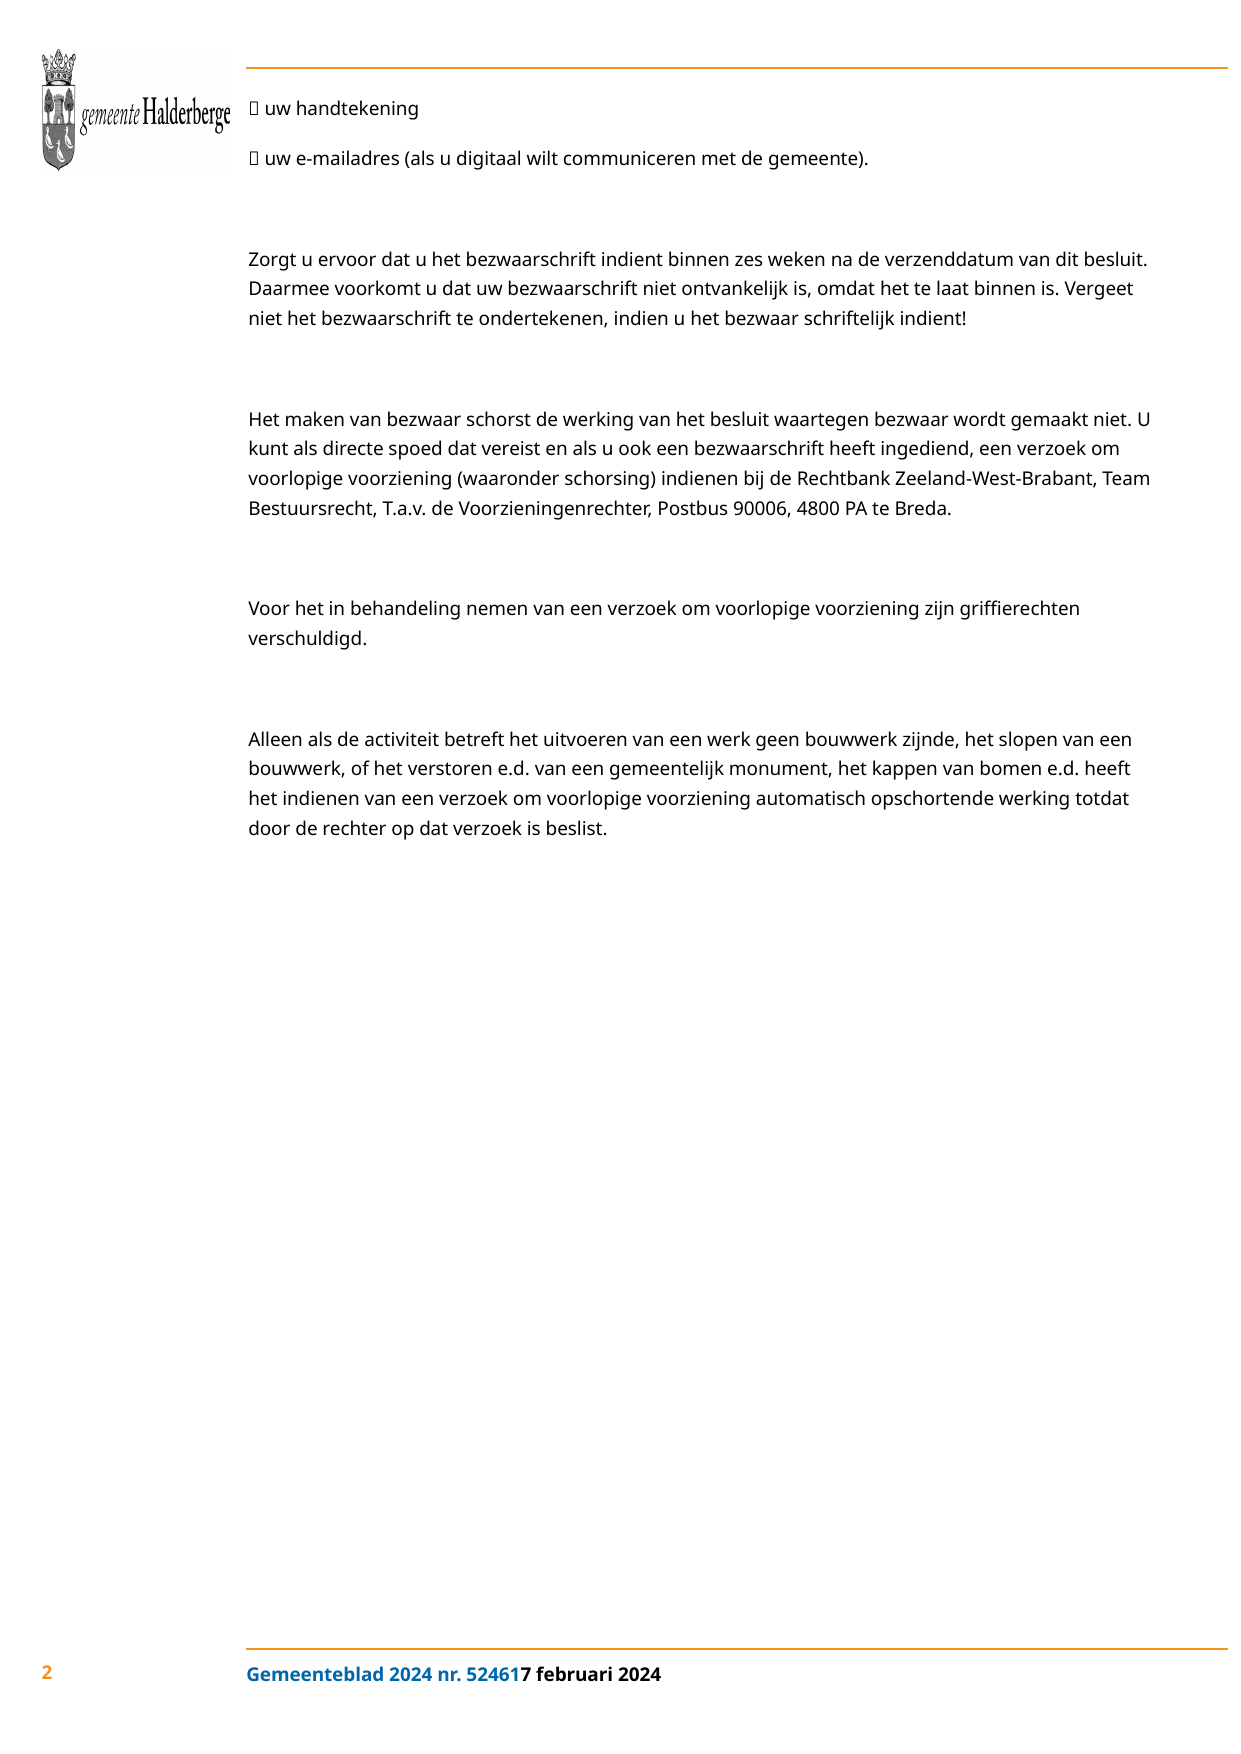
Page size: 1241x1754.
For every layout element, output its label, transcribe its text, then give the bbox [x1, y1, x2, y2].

text Het maken van bezwaar schorst de werking van het besluit waartegen bezwaar wordt gemaakt niet. U kunt als directe spoed dat vereist en als u ook een bezwaarschrift heeft ingediend, een verzoek om voorlopige voorziening (waaronder schorsing) indienen bij de Rechtbank Zeeland-West-Brabant, Team Bestuursrecht, T.a.v. de Voorzieningenrechter, Postbus 90006, 4800 PA te Breda. [248, 406, 1152, 521]
text Alleen als de activiteit betreft het uitvoeren van een werk geen bouwwerk zijnde, het slopen van een bouwwerk, of het verstoren e.d. van een gemeentelijk monument, het kappen van bomen e.d. heeft het indienen van een verzoek om voorlopige voorziening automatisch opschortende werking totdat door de rechter op dat verzoek is beslist. [248, 726, 1152, 841]
text  uw handtekening [248, 95, 1152, 121]
picture [41, 47, 231, 172]
text  uw e-mailadres (als u digitaal wilt communiceren met de gemeente). [248, 145, 1152, 171]
text Zorgt u ervoor dat u het bezwaarschrift indient binnen zes weken na de verzenddatum van dit besluit. Daarmee voorkomt u dat uw bezwaarschrift niet ontvankelijk is, omdat het te laat binnen is. Vergeet niet het bezwaarschrift te ondertekenen, indien u het bezwaar schriftelijk indient! [248, 246, 1152, 331]
text Voor het in behandeling nemen van een verzoek om voorlopige voorziening zijn griffierechten verschuldigd. [248, 596, 1152, 651]
